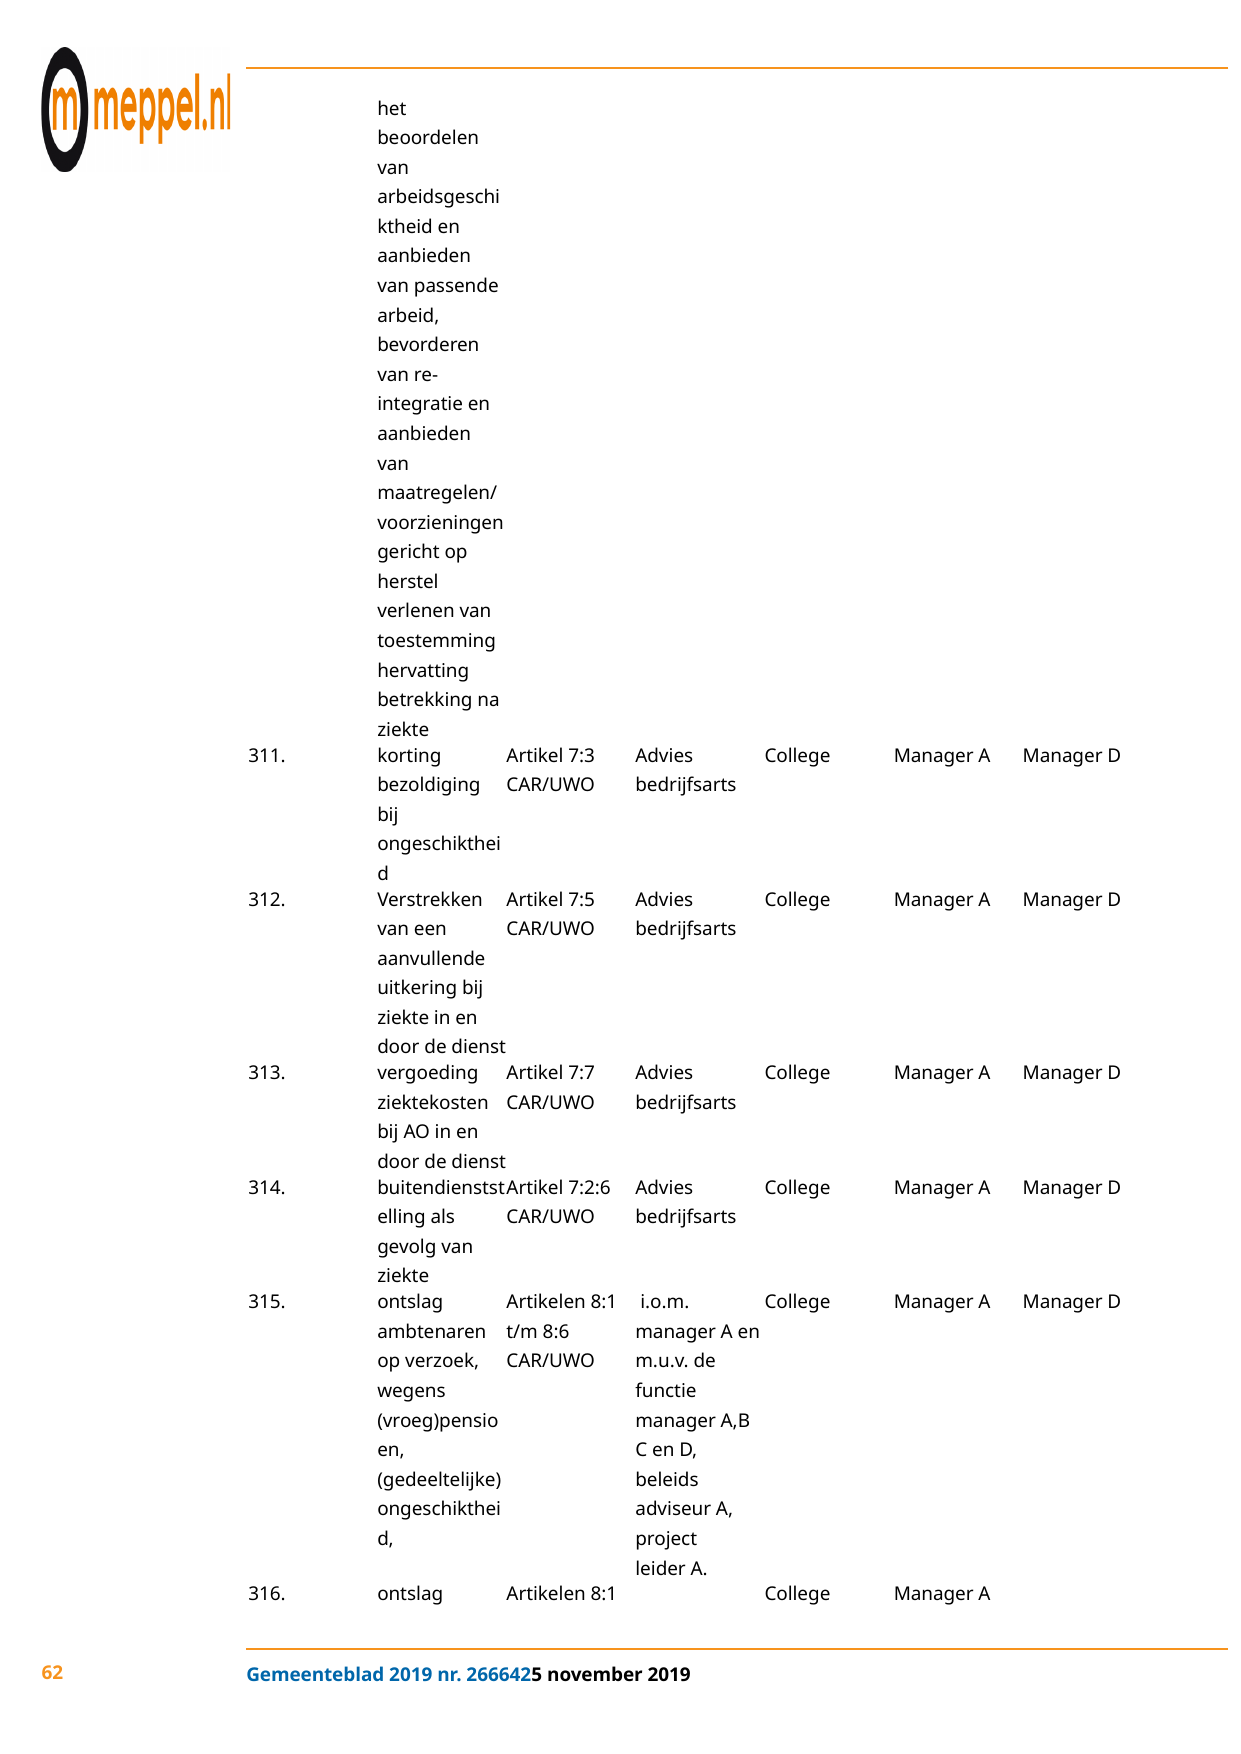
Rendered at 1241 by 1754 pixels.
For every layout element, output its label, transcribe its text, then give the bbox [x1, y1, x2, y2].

table_cell Advies bedrijfsarts [635, 886, 764, 1059]
table_cell Manager A [894, 1289, 1022, 1580]
table_cell Artikel 7:7 CAR/UWO [506, 1060, 635, 1174]
table_cell Verstrekken van een aanvullende uitkering bij ziekte in en door de dienst [377, 886, 506, 1059]
table_cell Manager A [894, 1580, 1022, 1606]
table_cell Manager D [1023, 1174, 1152, 1288]
table_cell Artikel 7:5 CAR/UWO [506, 886, 635, 1059]
table_cell Manager A [894, 1060, 1022, 1174]
table_cell Artikel 7:3 CAR/UWO [506, 742, 635, 886]
table_cell 313. [248, 1060, 377, 1174]
table_cell 316. [248, 1580, 377, 1606]
table_cell College [764, 1174, 893, 1288]
table_cell College [764, 1289, 893, 1580]
table_cell College [764, 1060, 893, 1174]
table_cell vergoeding ziektekosten bij AO in en door de dienst [377, 1060, 506, 1174]
table_cell ontslag ambtenaren op verzoek, wegens (vroeg)pensioen, (gedeeltelijke) ongeschiktheid, [377, 1289, 506, 1580]
table_cell Artikel 7:2:6 CAR/UWO [506, 1174, 635, 1288]
table_cell College [764, 742, 893, 886]
table_cell Advies bedrijfsarts [635, 1174, 764, 1288]
table_cell 312. [248, 886, 377, 1059]
table_cell Artikelen 8:1 t/m 8:6 CAR/UWO [506, 1289, 635, 1580]
table_cell Manager A [894, 742, 1022, 886]
table_cell Advies bedrijfsarts [635, 1060, 764, 1174]
table_cell [248, 95, 377, 742]
table_cell ontslag [377, 1580, 506, 1606]
picture [41, 47, 231, 172]
table_cell Manager D [1023, 1289, 1152, 1580]
table_cell 311. [248, 742, 377, 886]
table_cell College [764, 886, 893, 1059]
table_cell [1023, 1580, 1152, 1606]
table_cell Advies bedrijfsarts [635, 742, 764, 886]
table_cell [894, 95, 1022, 742]
table_cell i.o.m. manager A en m.u.v. de functie manager A,B C en D, beleids adviseur A, project leider A. [635, 1289, 764, 1580]
table_cell [764, 95, 893, 742]
table_cell Manager D [1023, 742, 1152, 886]
table_cell Manager D [1023, 886, 1152, 1059]
table_cell 314. [248, 1174, 377, 1288]
table_cell College [764, 1580, 893, 1606]
table_cell 315. [248, 1289, 377, 1580]
table_cell [1023, 95, 1152, 742]
table_cell korting bezoldiging bij ongeschiktheid [377, 742, 506, 886]
table_cell [635, 95, 764, 742]
table_cell buitendienststelling als gevolg van ziekte [377, 1174, 506, 1288]
table_cell Manager D [1023, 1060, 1152, 1174]
table_cell Manager A [894, 1174, 1022, 1288]
table_cell Manager A [894, 886, 1022, 1059]
table_cell Artikelen 8:1 [506, 1580, 635, 1606]
table_cell [506, 95, 635, 742]
table_cell het beoordelen van arbeidsgeschiktheid en aanbieden van passende arbeid, bevorderen van re-integratie en aanbieden van maatregelen/ voorzieningen gericht op herstel verlenen van toestemming hervatting betrekking na ziekte [377, 95, 506, 742]
table_cell [635, 1580, 764, 1606]
